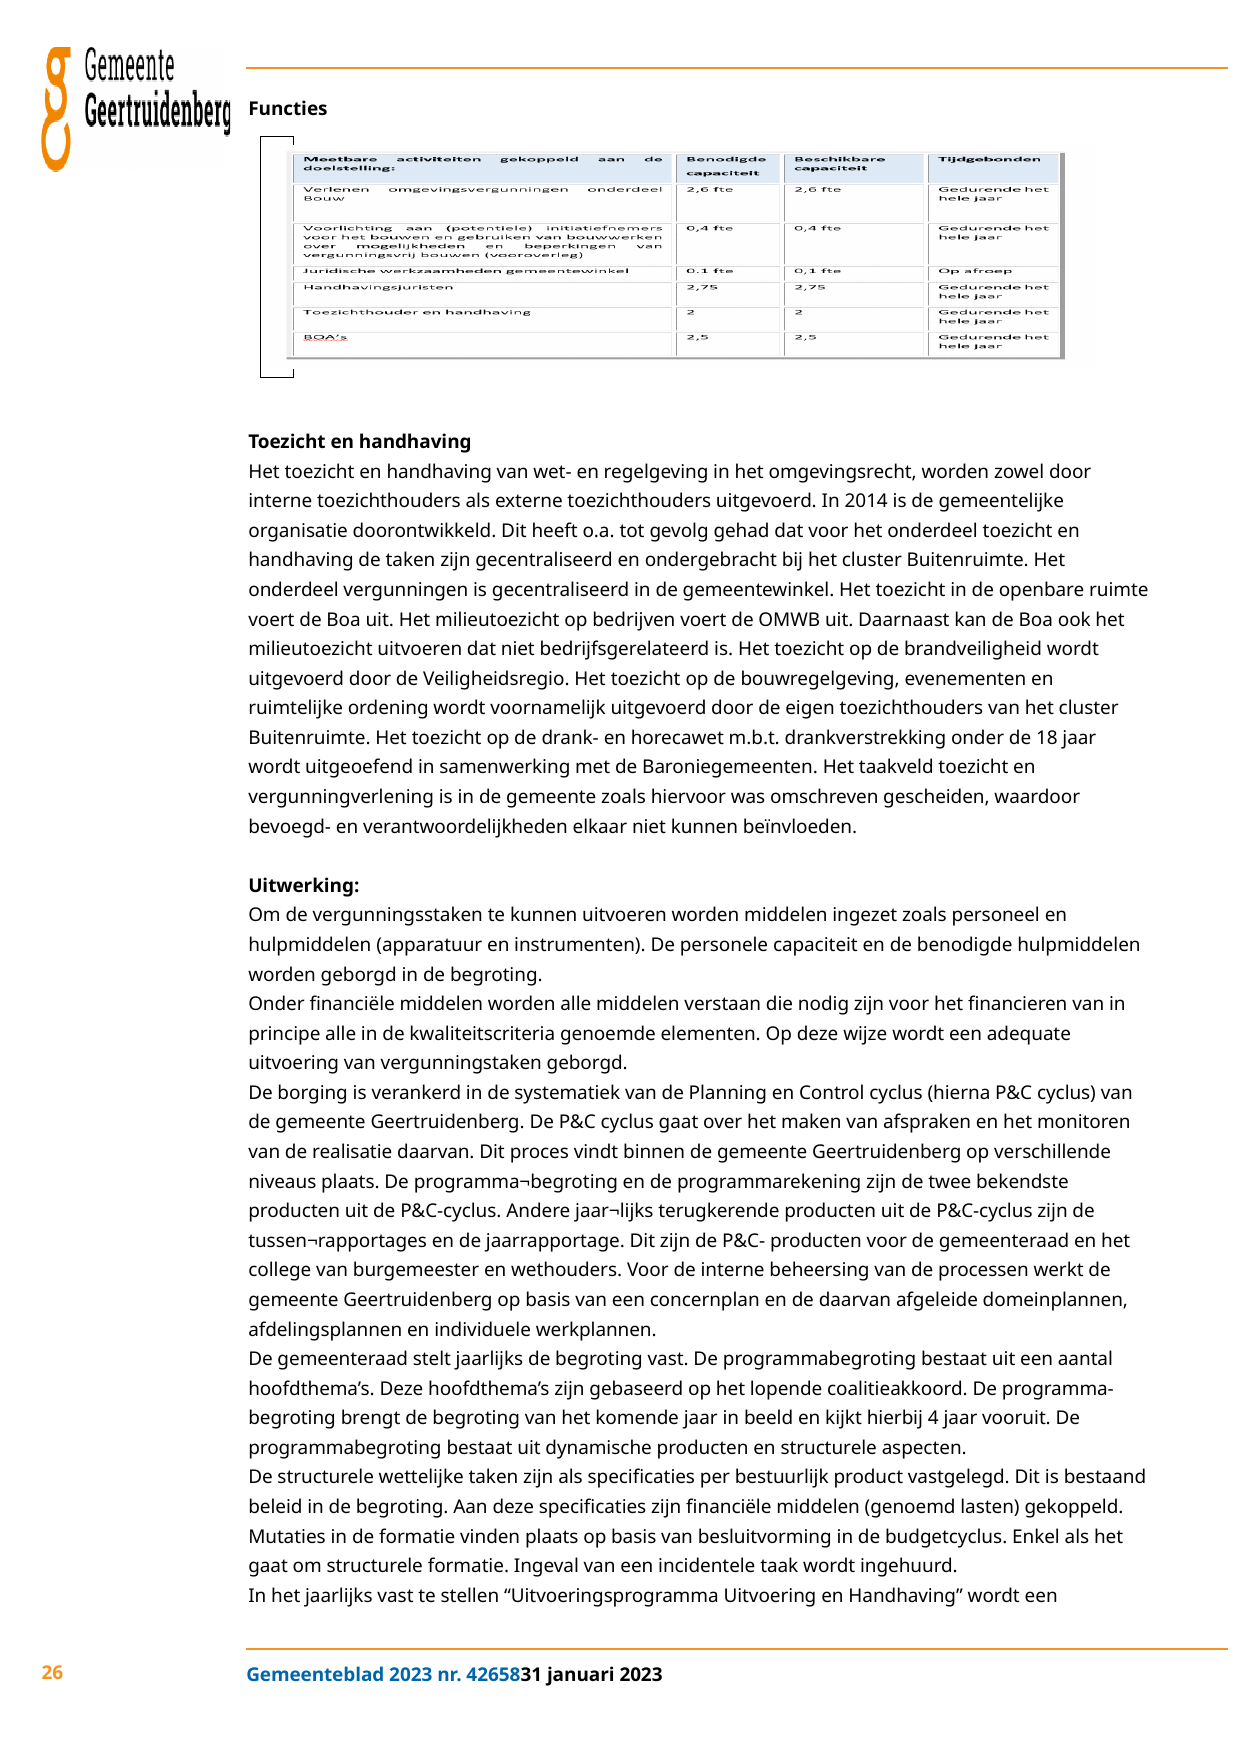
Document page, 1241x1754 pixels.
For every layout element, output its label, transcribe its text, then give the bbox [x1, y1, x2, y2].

text Uitwerking: [248, 872, 1152, 898]
text De borging is verankerd in de systematiek van de Planning en Control cyclus (hierna P&C cyclus) van de gemeente Geertruidenberg. De P&C cyclus gaat over het maken van afspraken en het monitoren van de realisatie daarvan. Dit proces vindt binnen de gemeente Geertruidenberg op verschillende niveaus plaats. De programma¬begroting en de programmarekening zijn de twee bekendste producten uit de P&C-cyclus. Andere jaar¬lijks terugkerende producten uit de P&C-cyclus zijn de tussen¬rapportages en de jaarrapportage. Dit zijn de P&C- producten voor de gemeenteraad en het college van burgemeester en wethouders. Voor de interne beheersing van de processen werkt de gemeente Geertruidenberg op basis van een concernplan en de daarvan afgeleide domeinplannen, afdelingsplannen en individuele werkplannen. [248, 1079, 1152, 1342]
text Toezicht en handhaving [248, 428, 1152, 454]
text Het toezicht en handhaving van wet- en regelgeving in het omgevingsrecht, worden zowel door interne toezichthouders als externe toezichthouders uitgevoerd. In 2014 is de gemeentelijke organisatie doorontwikkeld. Dit heeft o.a. tot gevolg gehad dat voor het onderdeel toezicht en handhaving de taken zijn gecentraliseerd en ondergebracht bij het cluster Buitenruimte. Het onderdeel vergunningen is gecentraliseerd in de gemeentewinkel. Het toezicht in de openbare ruimte voert de Boa uit. Het milieutoezicht op bedrijven voert de OMWB uit. Daarnaast kan de Boa ook het milieutoezicht uitvoeren dat niet bedrijfsgerelateerd is. Het toezicht op de brandveiligheid wordt uitgevoerd door de Veiligheidsregio. Het toezicht op de bouwregelgeving, evenementen en ruimtelijke ordening wordt voornamelijk uitgevoerd door de eigen toezichthouders van het cluster Buitenruimte. Het toezicht op de drank- en horecawet m.b.t. drankverstrekking onder de 18 jaar wordt uitgeoefend in samenwerking met de Baroniegemeenten. Het taakveld toezicht en vergunningverlening is in de gemeente zoals hiervoor was omschreven gescheiden, waardoor bevoegd- en verantwoordelijkheden elkaar niet kunnen beïnvloeden. [248, 458, 1152, 839]
text Onder financiële middelen worden alle middelen verstaan die nodig zijn voor het financieren van in principe alle in de kwaliteitscriteria genoemde elementen. Op deze wijze wordt een adequate uitvoering van vergunningstaken geborgd. [248, 990, 1152, 1075]
text Om de vergunningsstaken te kunnen uitvoeren worden middelen ingezet zoals personeel en hulpmiddelen (apparatuur en instrumenten). De personele capaciteit en de benodigde hulpmiddelen worden geborgd in de begroting. [248, 902, 1152, 987]
picture [41, 47, 231, 172]
picture [268, 145, 1096, 369]
text De structurele wettelijke taken zijn als specificaties per bestuurlijk product vastgelegd. Dit is bestaand beleid in de begroting. Aan deze specificaties zijn financiële middelen (genoemd lasten) gekoppeld. Mutaties in de formatie vinden plaats op basis van besluitvorming in de budgetcyclus. Enkel als het gaat om structurele formatie. Ingeval van een incidentele taak wordt ingehuurd. [248, 1464, 1152, 1578]
text In het jaarlijks vast te stellen “Uitvoeringsprogramma Uitvoering en Handhaving” wordt een [248, 1582, 1152, 1608]
text De gemeenteraad stelt jaarlijks de begroting vast. De programmabegroting bestaat uit een aantal hoofdthema’s. Deze hoofdthema’s zijn gebaseerd op het lopende coalitieakkoord. De programma-begroting brengt de begroting van het komende jaar in beeld en kijkt hierbij 4 jaar vooruit. De programmabegroting bestaat uit dynamische producten en structurele aspecten. [248, 1345, 1152, 1460]
text Functies [248, 95, 1152, 121]
